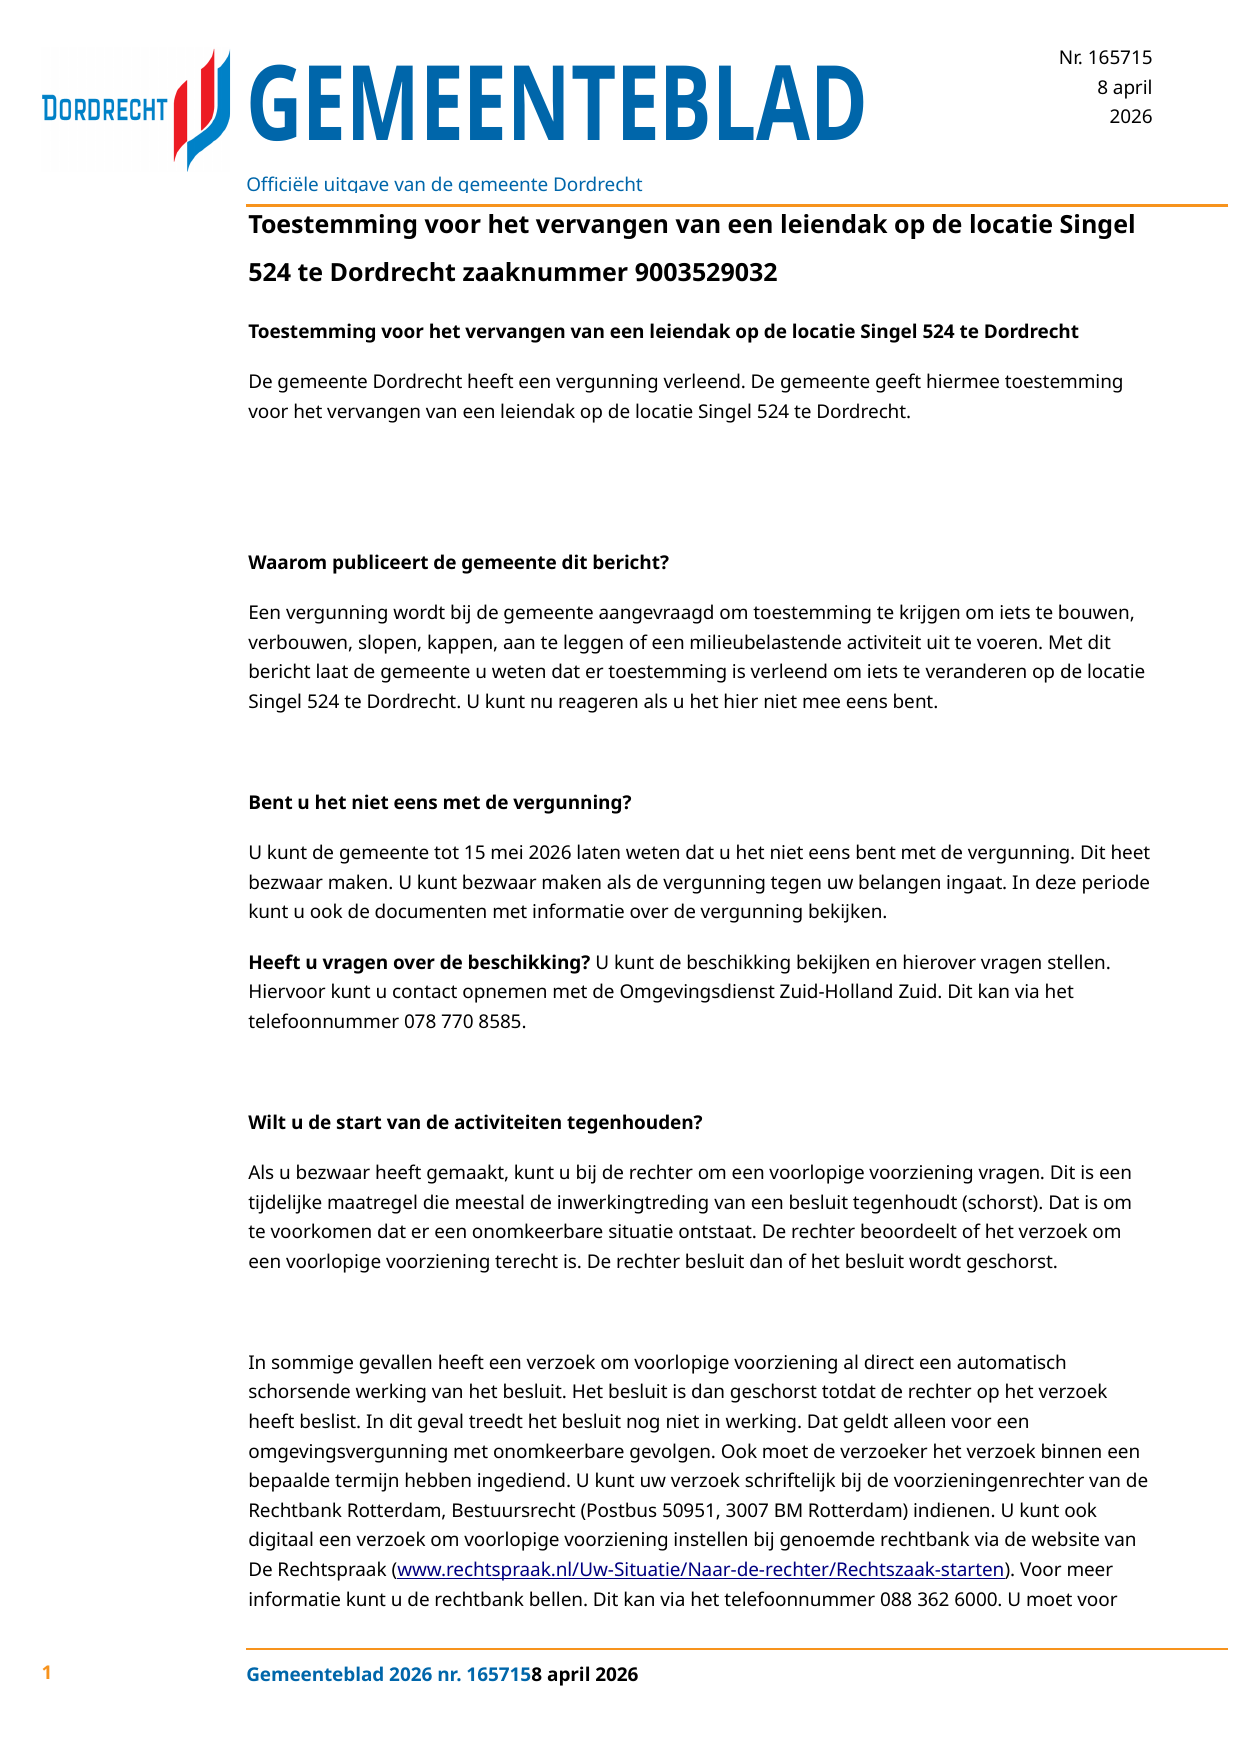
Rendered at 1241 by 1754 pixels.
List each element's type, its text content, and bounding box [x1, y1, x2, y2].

text Waarom publiceert de gemeente dit bericht? [248, 549, 1152, 575]
text Toestemming voor het vervangen van een leiendak op de locatie Singel 524 te Dordrecht zaaknummer 9003529032 [248, 207, 1152, 288]
text Een vergunning wordt bij de gemeente aangevraagd om toestemming te krijgen om iets te bouwen, verbouwen, slopen, kappen, aan te leggen of een milieubelastende activiteit uit te voeren. Met dit bericht laat de gemeente u weten dat er toestemming is verleend om iets te veranderen op de locatie Singel 524 te Dordrecht. U kunt nu reageren als u het hier niet mee eens bent. [248, 599, 1152, 714]
text Toestemming voor het vervangen van een leiendak op de locatie Singel 524 te Dordrecht [248, 318, 1152, 344]
text Als u bezwaar heeft gemaakt, kunt u bij de rechter om een voorlopige voorziening vragen. Dit is een tijdelijke maatregel die meestal de inwerkingtreding van een besluit tegenhoudt (schorst). Dat is om te voorkomen dat er een onomkeerbare situatie ontstaat. De rechter beoordeelt of het verzoek om een voorlopige voorziening terecht is. De rechter besluit dan of het besluit wordt geschorst. [248, 1159, 1152, 1274]
text In sommige gevallen heeft een verzoek om voorlopige voorziening al direct een automatisch schorsende werking van het besluit. Het besluit is dan geschorst totdat de rechter op het verzoek heeft beslist. In dit geval treedt het besluit nog niet in werking. Dat geldt alleen voor een omgevingsvergunning met onomkeerbare gevolgen. Ook moet de verzoeker het verzoek binnen een bepaalde termijn hebben ingediend. U kunt uw verzoek schriftelijk bij de voorzieningenrechter van de Rechtbank Rotterdam, Bestuursrecht (Postbus 50951, 3007 BM Rotterdam) indienen. U kunt ook digitaal een verzoek om voorlopige voorziening instellen bij genoemde rechtbank via de website van De Rechtspraak (www.rechtspraak.nl/Uw-Situatie/Naar-de-rechter/Rechtszaak-starten). Voor meer informatie kunt u de rechtbank bellen. Dit kan via het telefoonnummer 088 362 6000. U moet voor [248, 1349, 1152, 1612]
text Wilt u de start van de activiteiten tegenhouden? [248, 1109, 1152, 1135]
text U kunt de gemeente tot 15 mei 2026 laten weten dat u het niet eens bent met de vergunning. Dit heet bezwaar maken. U kunt bezwaar maken als de vergunning tegen uw belangen ingaat. In deze periode kunt u ook de documenten met informatie over de vergunning bekijken. [248, 839, 1152, 924]
text De gemeente Dordrecht heeft een vergunning verleend. De gemeente geeft hiermee toestemming voor het vervangen van een leiendak op de locatie Singel 524 te Dordrecht. [248, 368, 1152, 424]
picture [41, 47, 231, 172]
text Heeft u vragen over de beschikking? U kunt de beschikking bekijken en hierover vragen stellen. Hiervoor kunt u contact opnemen met de Omgevingsdienst Zuid-Holland Zuid. Dit kan via het telefoonnummer 078 770 8585. [248, 949, 1152, 1034]
text Bent u het niet eens met de vergunning? [248, 789, 1152, 815]
